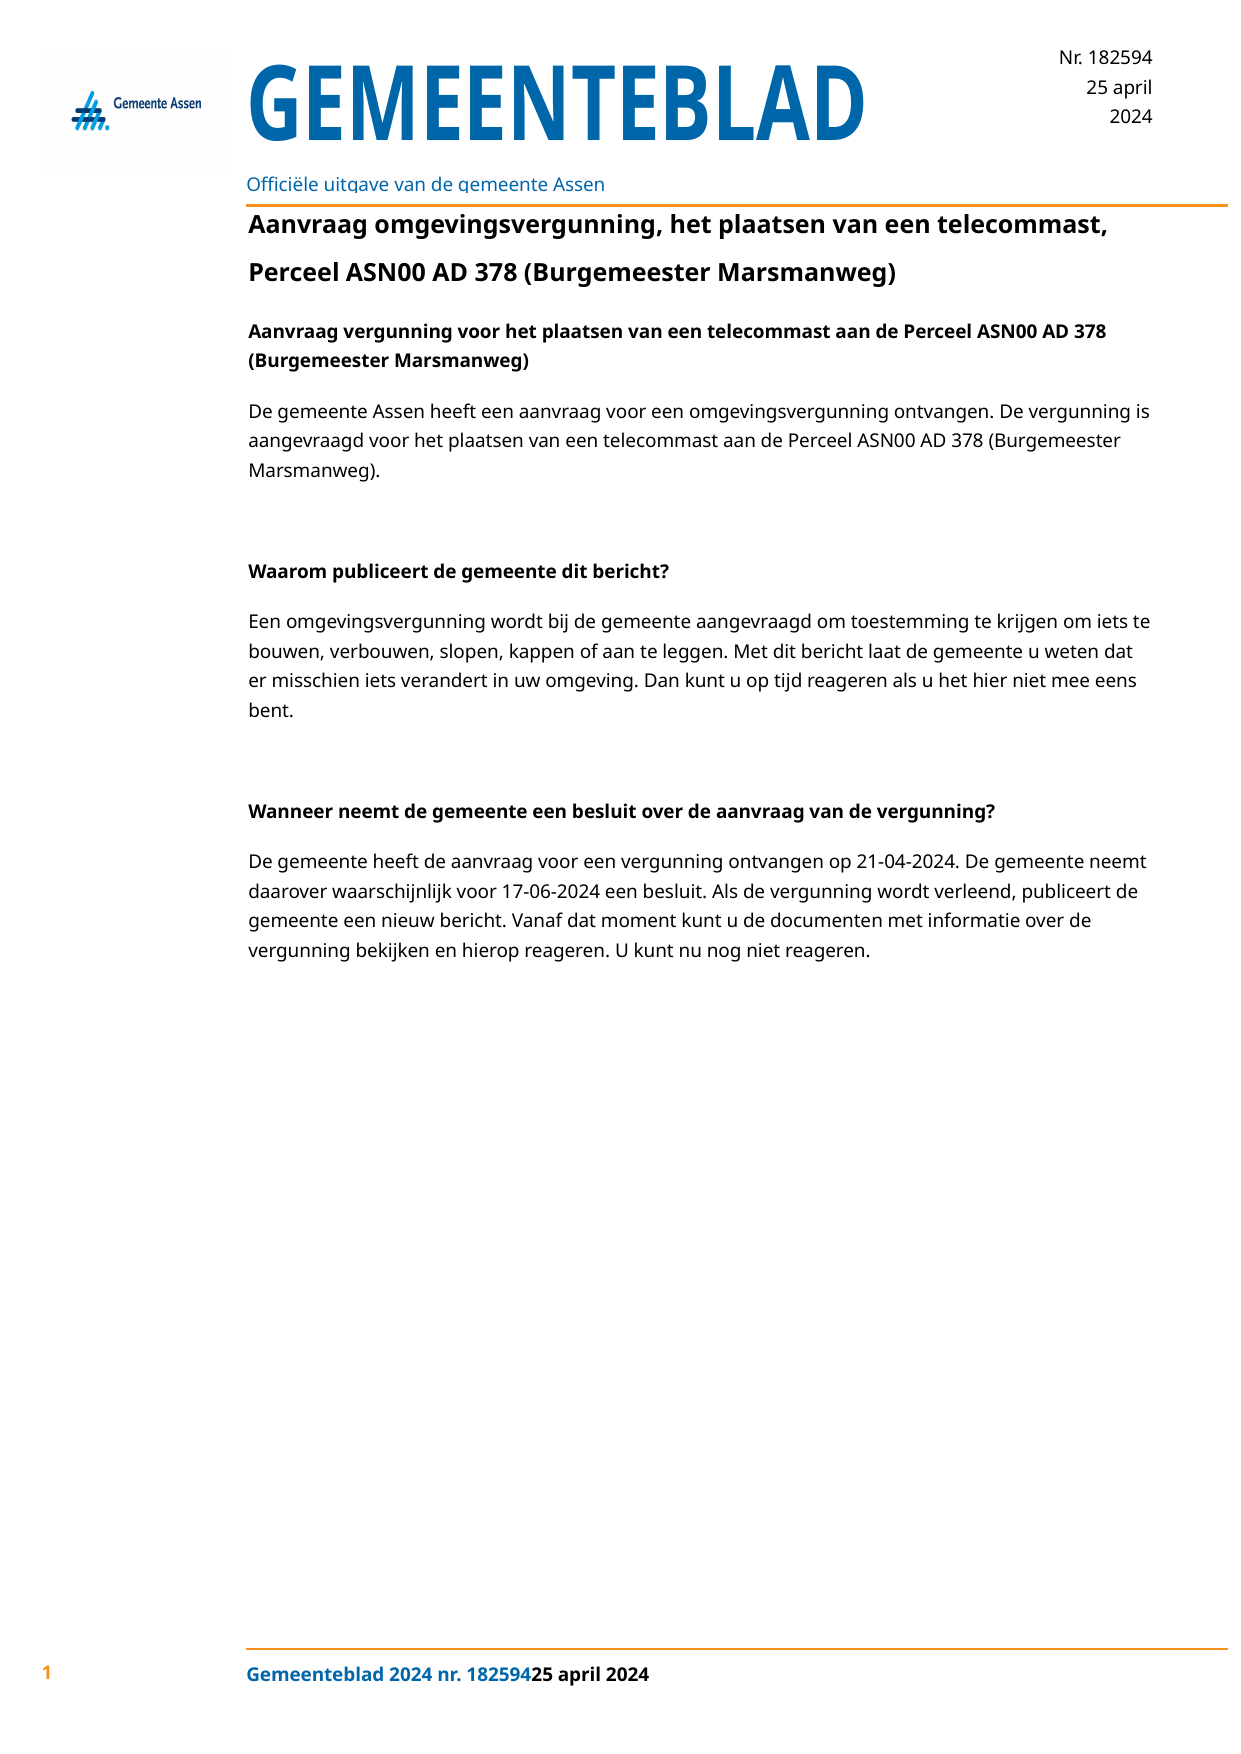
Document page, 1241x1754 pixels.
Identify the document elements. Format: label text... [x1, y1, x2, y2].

text Een omgevingsvergunning wordt bij de gemeente aangevraagd om toestemming te krijgen om iets te bouwen, verbouwen, slopen, kappen of aan te leggen. Met dit bericht laat de gemeente u weten dat er misschien iets verandert in uw omgeving. Dan kunt u op tijd reageren als u het hier niet mee eens bent. [248, 608, 1152, 723]
picture [41, 47, 231, 172]
text Waarom publiceert de gemeente dit bericht? [248, 558, 1152, 584]
text De gemeente Assen heeft een aanvraag voor een omgevingsvergunning ontvangen. De vergunning is aangevraagd voor het plaatsen van een telecommast aan de Perceel ASN00 AD 378 (Burgemeester Marsmanweg). [248, 398, 1152, 483]
text Wanneer neemt de gemeente een besluit over de aanvraag van de vergunning? [248, 798, 1152, 824]
text Aanvraag omgevingsvergunning, het plaatsen van een telecommast, Perceel ASN00 AD 378 (Burgemeester Marsmanweg) [248, 207, 1152, 288]
text Aanvraag vergunning voor het plaatsen van een telecommast aan de Perceel ASN00 AD 378 (Burgemeester Marsmanweg) [248, 318, 1152, 373]
text De gemeente heeft de aanvraag voor een vergunning ontvangen op 21-04-2024. De gemeente neemt daarover waarschijnlijk voor 17-06-2024 een besluit. Als de vergunning wordt verleend, publiceert de gemeente een nieuw bericht. Vanaf dat moment kunt u de documenten met informatie over de vergunning bekijken en hierop reageren. U kunt nu nog niet reageren. [248, 848, 1152, 963]
